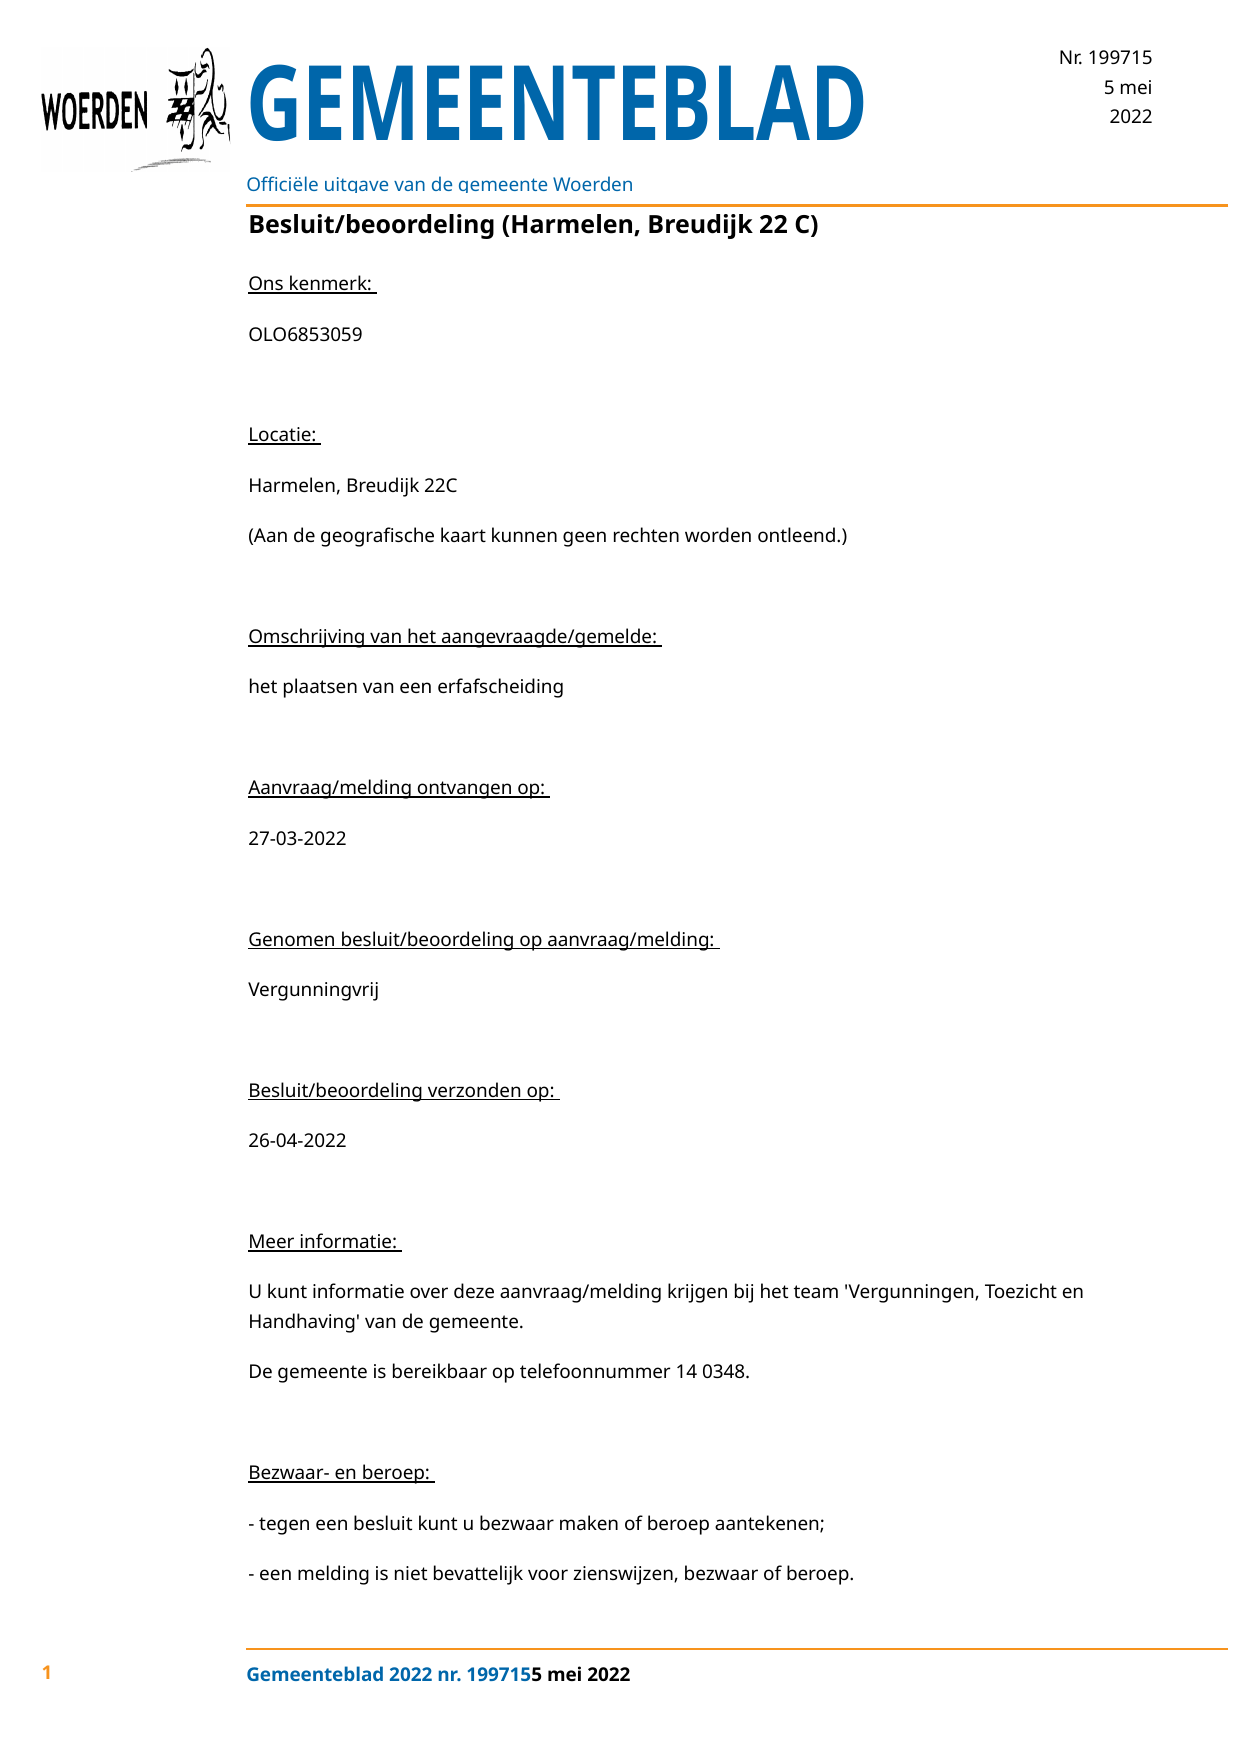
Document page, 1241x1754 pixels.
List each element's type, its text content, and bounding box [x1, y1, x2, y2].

text Ons kenmerk: [248, 270, 1152, 296]
text het plaatsen van een erfafscheiding [248, 674, 1152, 699]
text Besluit/beoordeling verzonden op: [248, 1077, 1152, 1103]
text Besluit/beoordeling (Harmelen, Breudijk 22 C) [248, 207, 1152, 241]
text Meer informatie: [248, 1228, 1152, 1254]
text Locatie: [248, 422, 1152, 447]
text Harmelen, Breudijk 22C [248, 472, 1152, 498]
text 27-03-2022 [248, 825, 1152, 851]
text (Aan de geografische kaart kunnen geen rechten worden ontleend.) [248, 522, 1152, 548]
text - een melding is niet bevattelijk voor zienswijzen, bezwaar of beroep. [248, 1560, 1152, 1586]
text OLO6853059 [248, 321, 1152, 346]
text 26-04-2022 [248, 1127, 1152, 1153]
text Aanvraag/melding ontvangen op: [248, 774, 1152, 800]
text - tegen een besluit kunt u bezwaar maken of beroep aantekenen; [248, 1510, 1152, 1536]
text Vergunningvrij [248, 976, 1152, 1002]
text U kunt informatie over deze aanvraag/melding krijgen bij het team 'Vergunningen, Toezicht en Handhaving' van de gemeente. [248, 1279, 1152, 1334]
picture [41, 47, 231, 172]
text Omschrijving van het aangevraagde/gemelde: [248, 623, 1152, 649]
text Genomen besluit/beoordeling op aanvraag/melding: [248, 926, 1152, 951]
text De gemeente is bereikbaar op telefoonnummer 14 0348. [248, 1359, 1152, 1384]
text Bezwaar- en beroep: [248, 1459, 1152, 1485]
